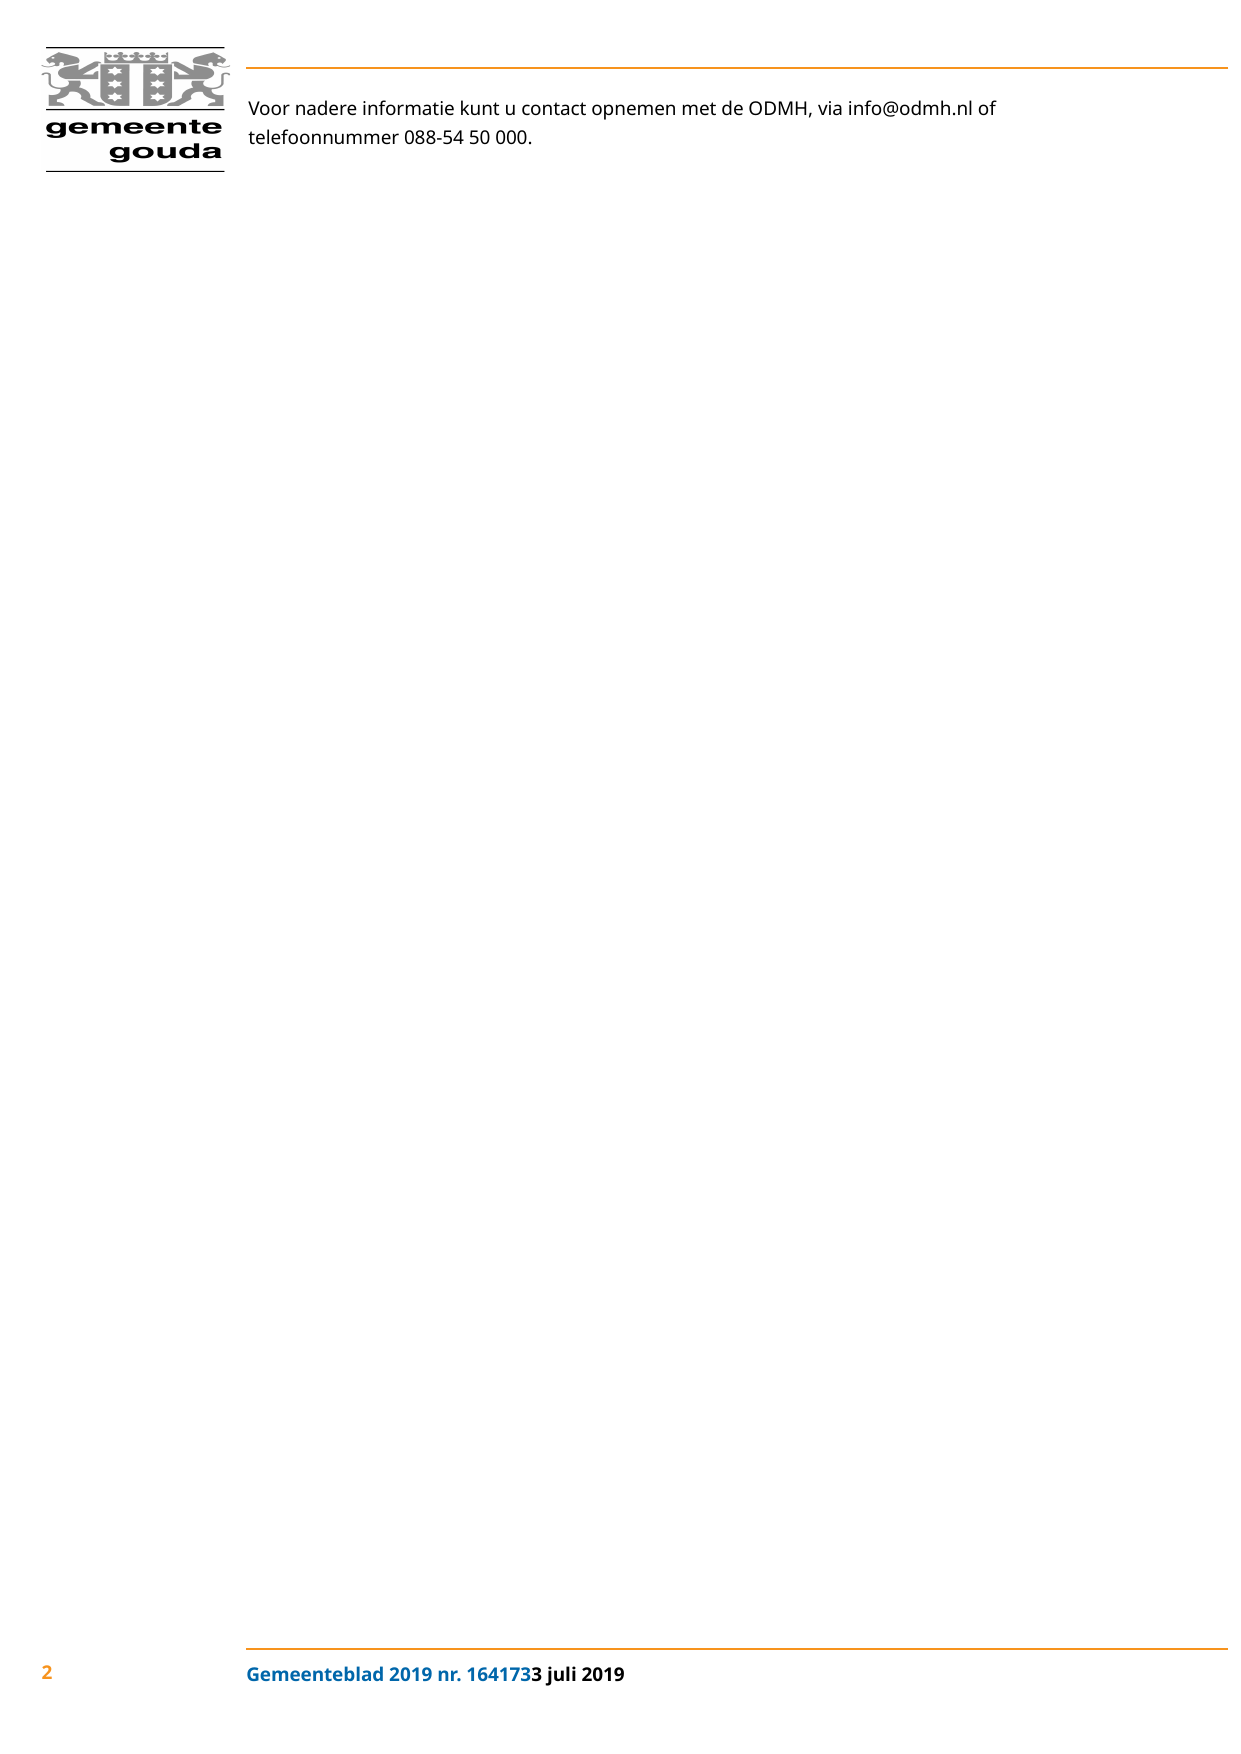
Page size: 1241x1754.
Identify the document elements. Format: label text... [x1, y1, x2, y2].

text Voor nadere informatie kunt u contact opnemen met de ODMH, via info@odmh.nl of telefoonnummer 088-54 50 000. [248, 95, 1152, 150]
picture [41, 47, 231, 172]
